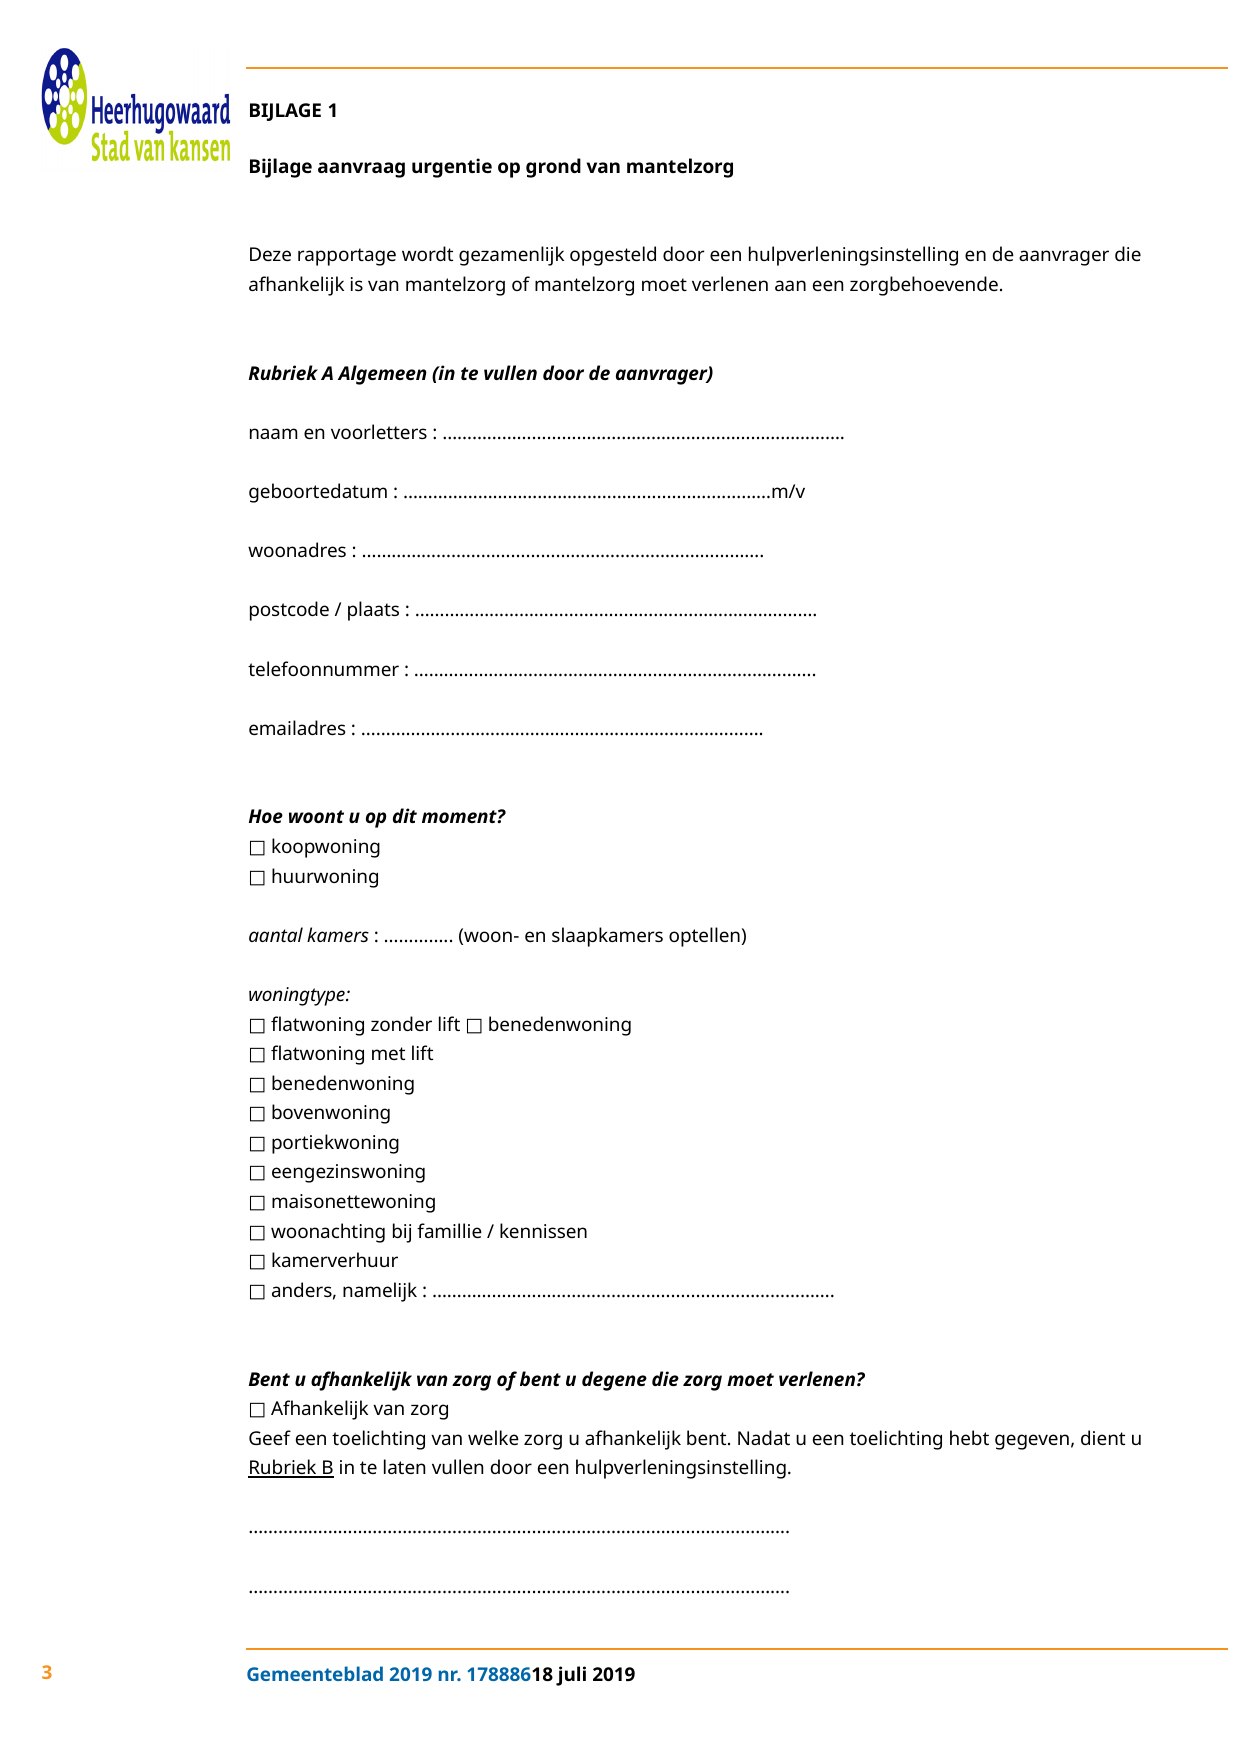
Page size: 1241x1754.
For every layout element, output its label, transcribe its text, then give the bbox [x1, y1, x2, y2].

text □ kamerverhuur [248, 1247, 1152, 1273]
text □ huurwoning [248, 863, 1152, 889]
text Bent u afhankelijk van zorg of bent u degene die zorg moet verlenen? [248, 1366, 1152, 1392]
text ………………………………………………………………………………………………. [248, 1514, 1152, 1539]
text □ maisonettewoning [248, 1188, 1152, 1214]
text Geef een toelichting van welke zorg u afhankelijk bent. Nadat u een toelichting hebt gegeven, dient u Rubriek B in te laten vullen door een hulpverleningsinstelling. [248, 1425, 1152, 1480]
text Rubriek A Algemeen (in te vullen door de aanvrager) [248, 360, 1152, 386]
text □ bovenwoning [248, 1099, 1152, 1125]
text □ woonachting bij famillie / kennissen [248, 1218, 1152, 1244]
text □ koopwoning [248, 833, 1152, 859]
text Bijlage aanvraag urgentie op grond van mantelzorg [248, 153, 1152, 179]
text woonadres : ……………………………………………..………………………. [248, 537, 1152, 563]
text emailadres : ……………………………………………..………………………. [248, 715, 1152, 741]
text geboortedatum : ……………………………………………..…………………m/v [248, 478, 1152, 504]
text Deze rapportage wordt gezamenlijk opgesteld door een hulpverleningsinstelling en de aanvrager die afhankelijk is van mantelzorg of mantelzorg moet verlenen aan een zorgbehoevende. [248, 242, 1152, 297]
text ………………………………………………………………………………………………. [248, 1573, 1152, 1599]
text BIJLAGE 1 [248, 95, 1152, 123]
text □ portiekwoning [248, 1129, 1152, 1155]
text naam en voorletters : ……………………………………………..………………………. [248, 419, 1152, 445]
text woningtype: [248, 981, 1152, 1007]
text aantal kamers : ………….. (woon- en slaapkamers optellen) [248, 922, 1152, 948]
text telefoonnummer : ……………………………………………..………………………. [248, 656, 1152, 682]
text □ anders, namelijk : ……………………………………………..………………………. [248, 1277, 1152, 1303]
text □ flatwoning zonder lift □ benedenwoning [248, 1011, 1152, 1037]
text □ Afhankelijk van zorg [248, 1395, 1152, 1421]
text □ benedenwoning [248, 1070, 1152, 1096]
picture [41, 47, 231, 172]
text Hoe woont u op dit moment? [248, 804, 1152, 829]
text □ flatwoning met lift [248, 1040, 1152, 1066]
text postcode / plaats : ……………………………………………..………………………. [248, 597, 1152, 622]
text □ eengezinswoning [248, 1159, 1152, 1184]
